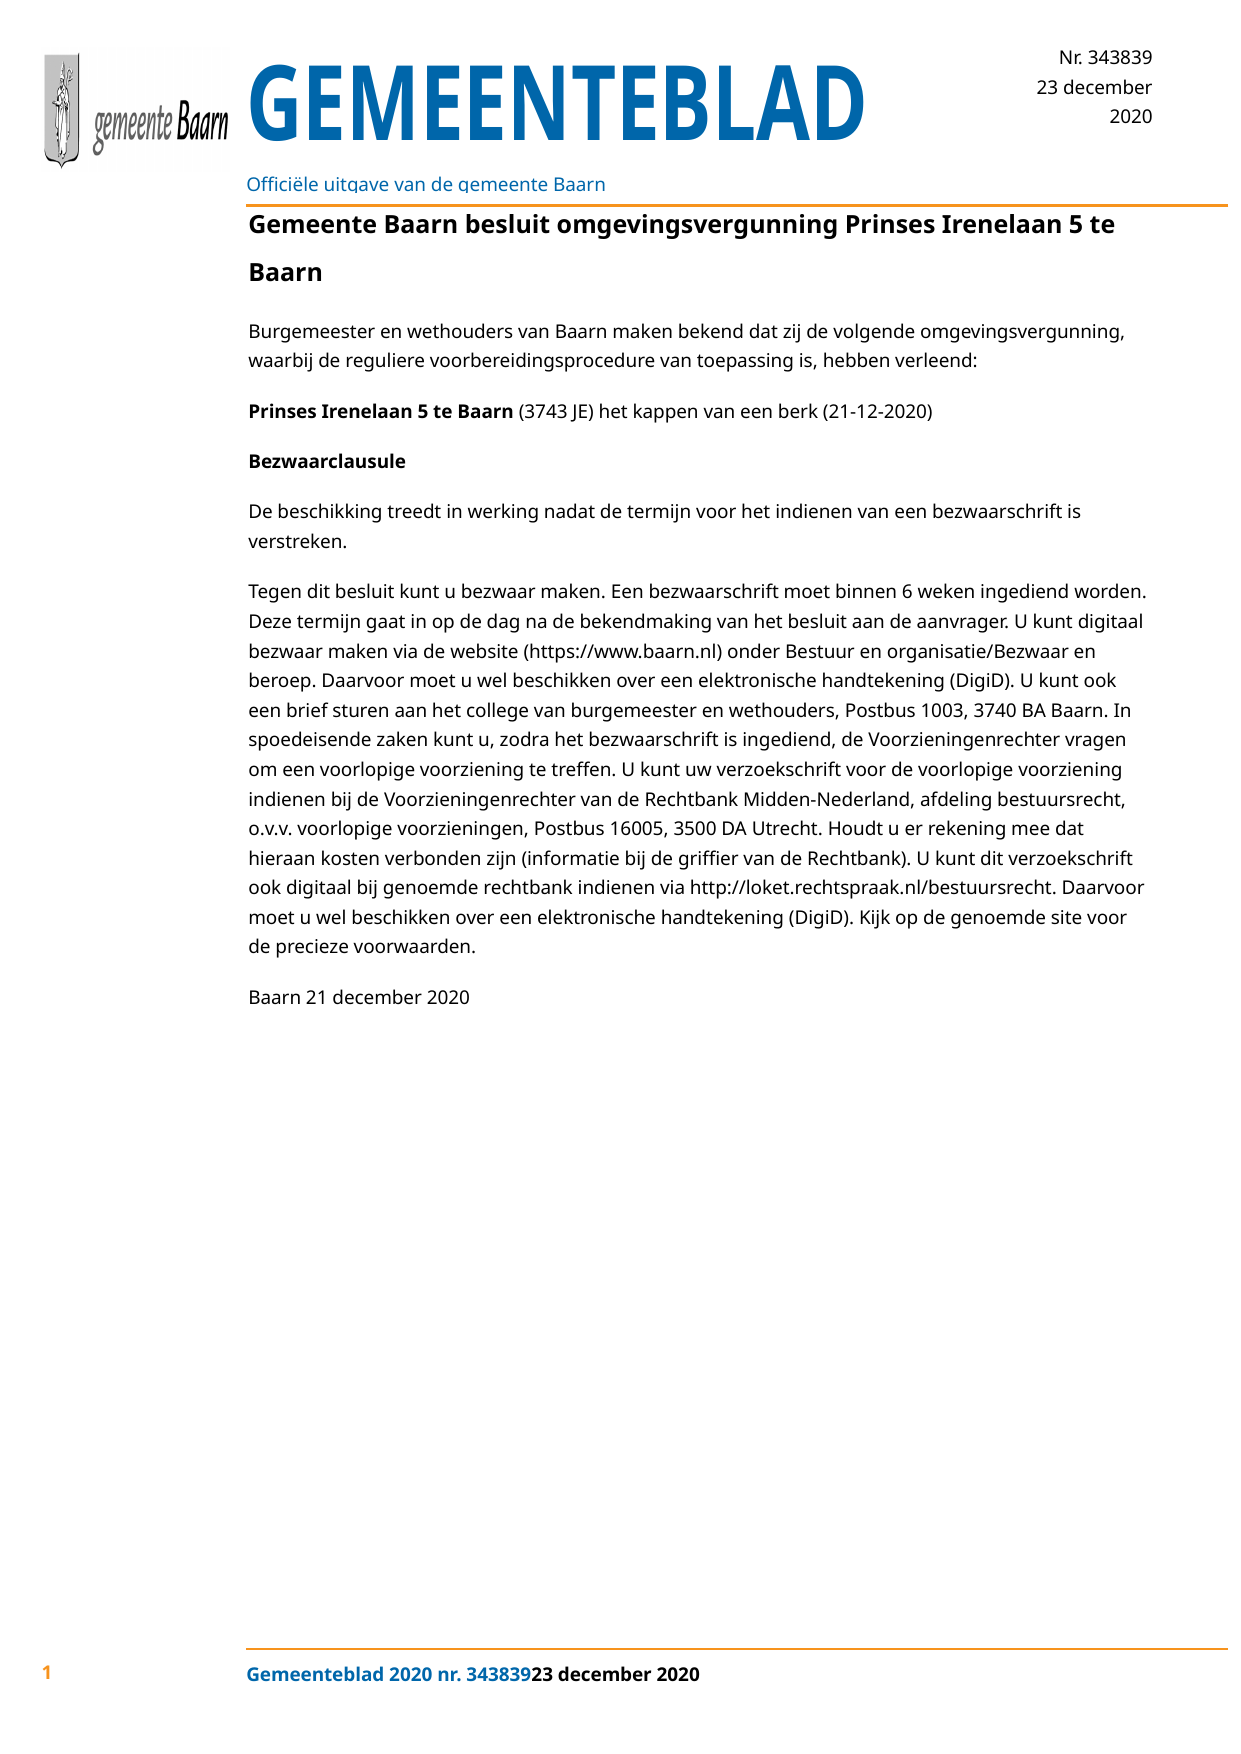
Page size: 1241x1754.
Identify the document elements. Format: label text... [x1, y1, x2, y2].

text Prinses Irenelaan 5 te Baarn (3743 JE) het kappen van een berk (21-12-2020) [248, 398, 1152, 424]
text Bezwaarclausule [248, 448, 1152, 474]
text Burgemeester en wethouders van Baarn maken bekend dat zij de volgende omgevingsvergunning, waarbij de reguliere voorbereidingsprocedure van toepassing is, hebben verleend: [248, 318, 1152, 373]
text De beschikking treedt in werking nadat de termijn voor het indienen van een bezwaarschrift is verstreken. [248, 499, 1152, 554]
text Gemeente Baarn besluit omgevingsvergunning Prinses Irenelaan 5 te Baarn [248, 207, 1152, 288]
text Baarn 21 december 2020 [248, 984, 1152, 1010]
text Tegen dit besluit kunt u bezwaar maken. Een bezwaarschrift moet binnen 6 weken ingediend worden. Deze termijn gaat in op de dag na de bekendmaking van het besluit aan de aanvrager. U kunt digitaal bezwaar maken via de website (https://www.baarn.nl) onder Bestuur en organisatie/Bezwaar en beroep. Daarvoor moet u wel beschikken over een elektronische handtekening (DigiD). U kunt ook een brief sturen aan het college van burgemeester en wethouders, Postbus 1003, 3740 BA Baarn. In spoedeisende zaken kunt u, zodra het bezwaarschrift is ingediend, de Voorzieningenrechter vragen om een voorlopige voorziening te treffen. U kunt uw verzoekschrift voor de voorlopige voorziening indienen bij de Voorzieningenrechter van de Rechtbank Midden-Nederland, afdeling bestuursrecht, o.v.v. voorlopige voorzieningen, Postbus 16005, 3500 DA Utrecht. Houdt u er rekening mee dat hieraan kosten verbonden zijn (informatie bij de griffier van de Rechtbank). U kunt dit verzoekschrift ook digitaal bij genoemde rechtbank indienen via http://loket.rechtspraak.nl/bestuursrecht. Daarvoor moet u wel beschikken over een elektronische handtekening (DigiD). Kijk op de genoemde site voor de precieze voorwaarden. [248, 579, 1152, 959]
picture [41, 47, 231, 172]
